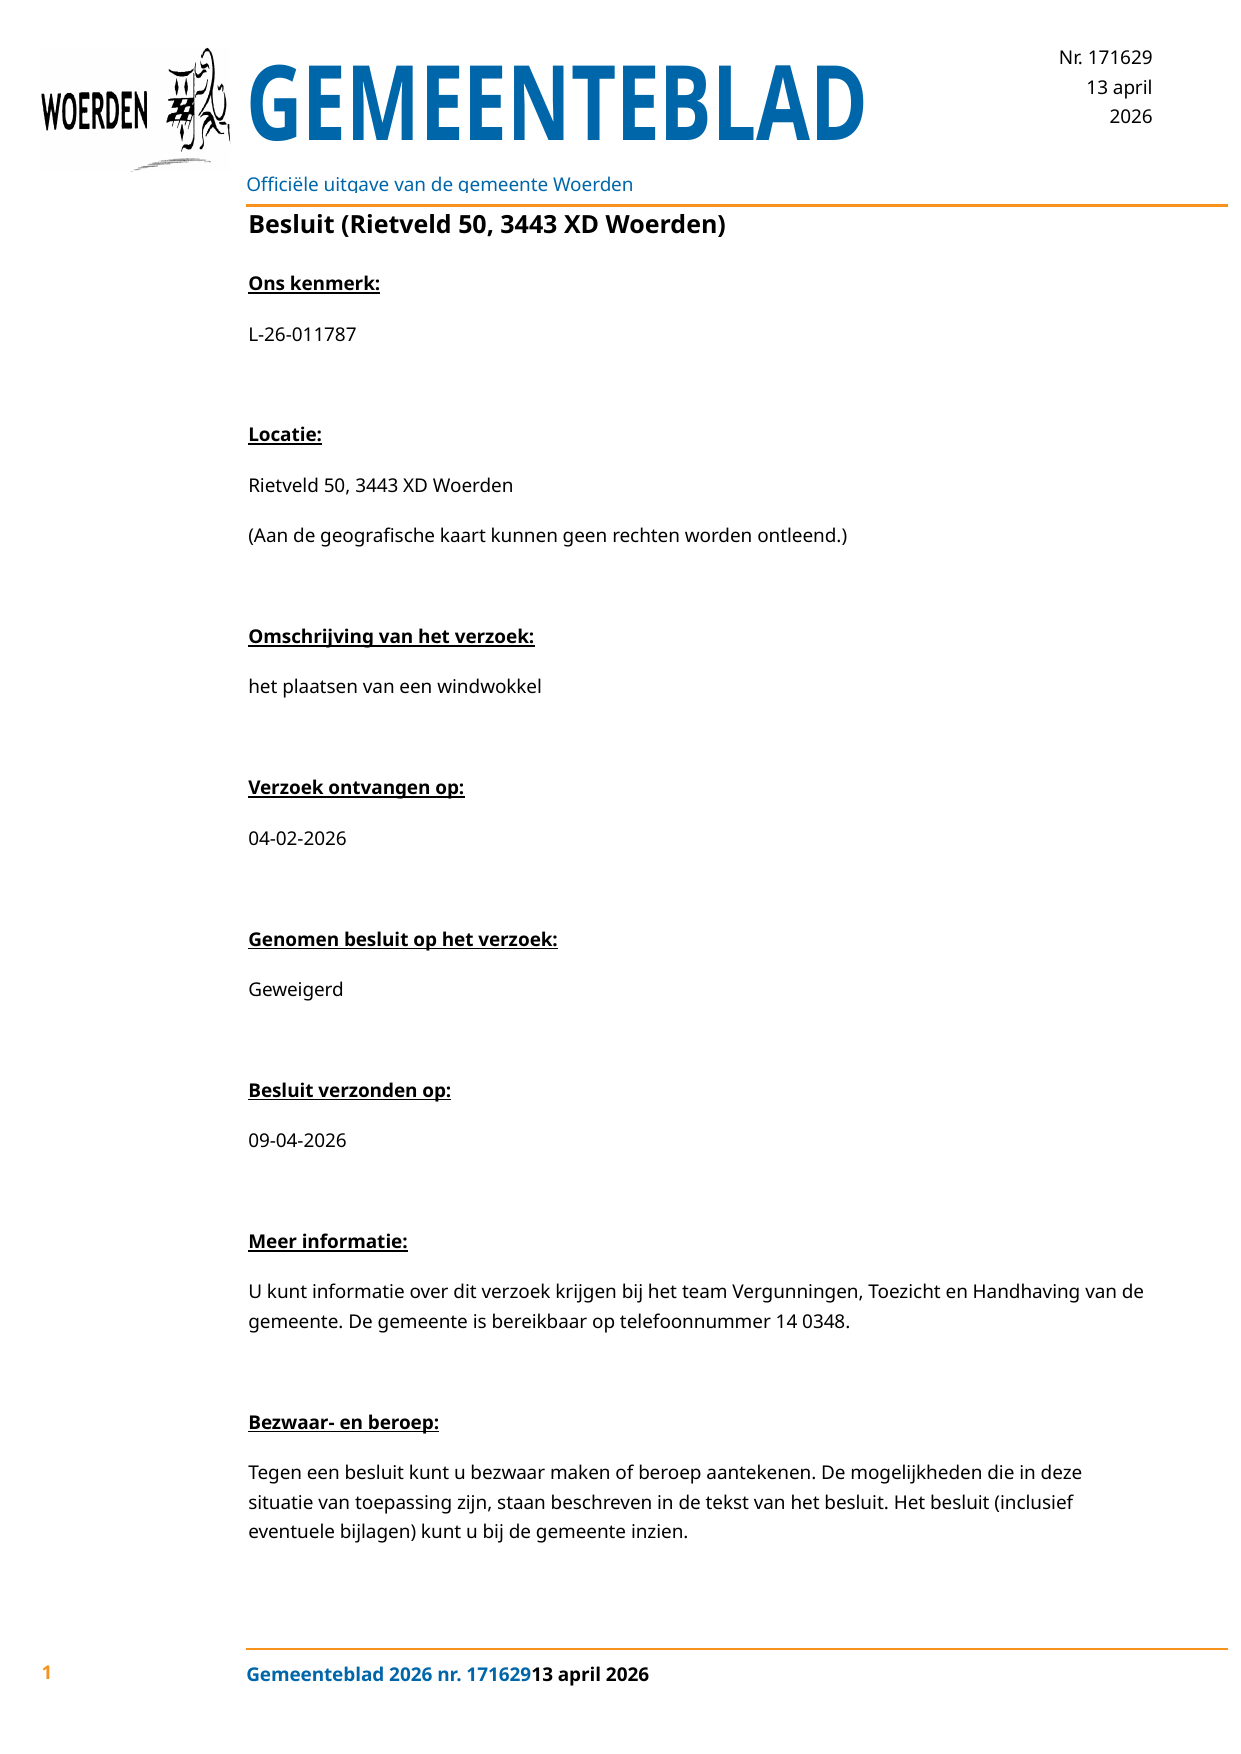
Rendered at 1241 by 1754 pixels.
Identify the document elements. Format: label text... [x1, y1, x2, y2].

text Ons kenmerk: [248, 270, 1152, 296]
text Locatie: [248, 422, 1152, 447]
picture [41, 47, 231, 172]
text Bezwaar- en beroep: [248, 1409, 1152, 1435]
text Geweigerd [248, 976, 1152, 1002]
text Omschrijving van het verzoek: [248, 623, 1152, 649]
text Tegen een besluit kunt u bezwaar maken of beroep aantekenen. De mogelijkheden die in deze situatie van toepassing zijn, staan beschreven in de tekst van het besluit. Het besluit (inclusief eventuele bijlagen) kunt u bij de gemeente inzien. [248, 1459, 1152, 1544]
text (Aan de geografische kaart kunnen geen rechten worden ontleend.) [248, 522, 1152, 548]
text 09-04-2026 [248, 1127, 1152, 1153]
text Verzoek ontvangen op: [248, 774, 1152, 800]
text U kunt informatie over dit verzoek krijgen bij het team Vergunningen, Toezicht en Handhaving van de gemeente. De gemeente is bereikbaar op telefoonnummer 14 0348. [248, 1279, 1152, 1334]
text 04-02-2026 [248, 825, 1152, 851]
text Besluit (Rietveld 50, 3443 XD Woerden) [248, 207, 1152, 241]
text Rietveld 50, 3443 XD Woerden [248, 472, 1152, 498]
text L-26-011787 [248, 321, 1152, 346]
text Besluit verzonden op: [248, 1077, 1152, 1103]
text Genomen besluit op het verzoek: [248, 926, 1152, 951]
text het plaatsen van een windwokkel [248, 674, 1152, 699]
text Meer informatie: [248, 1228, 1152, 1254]
